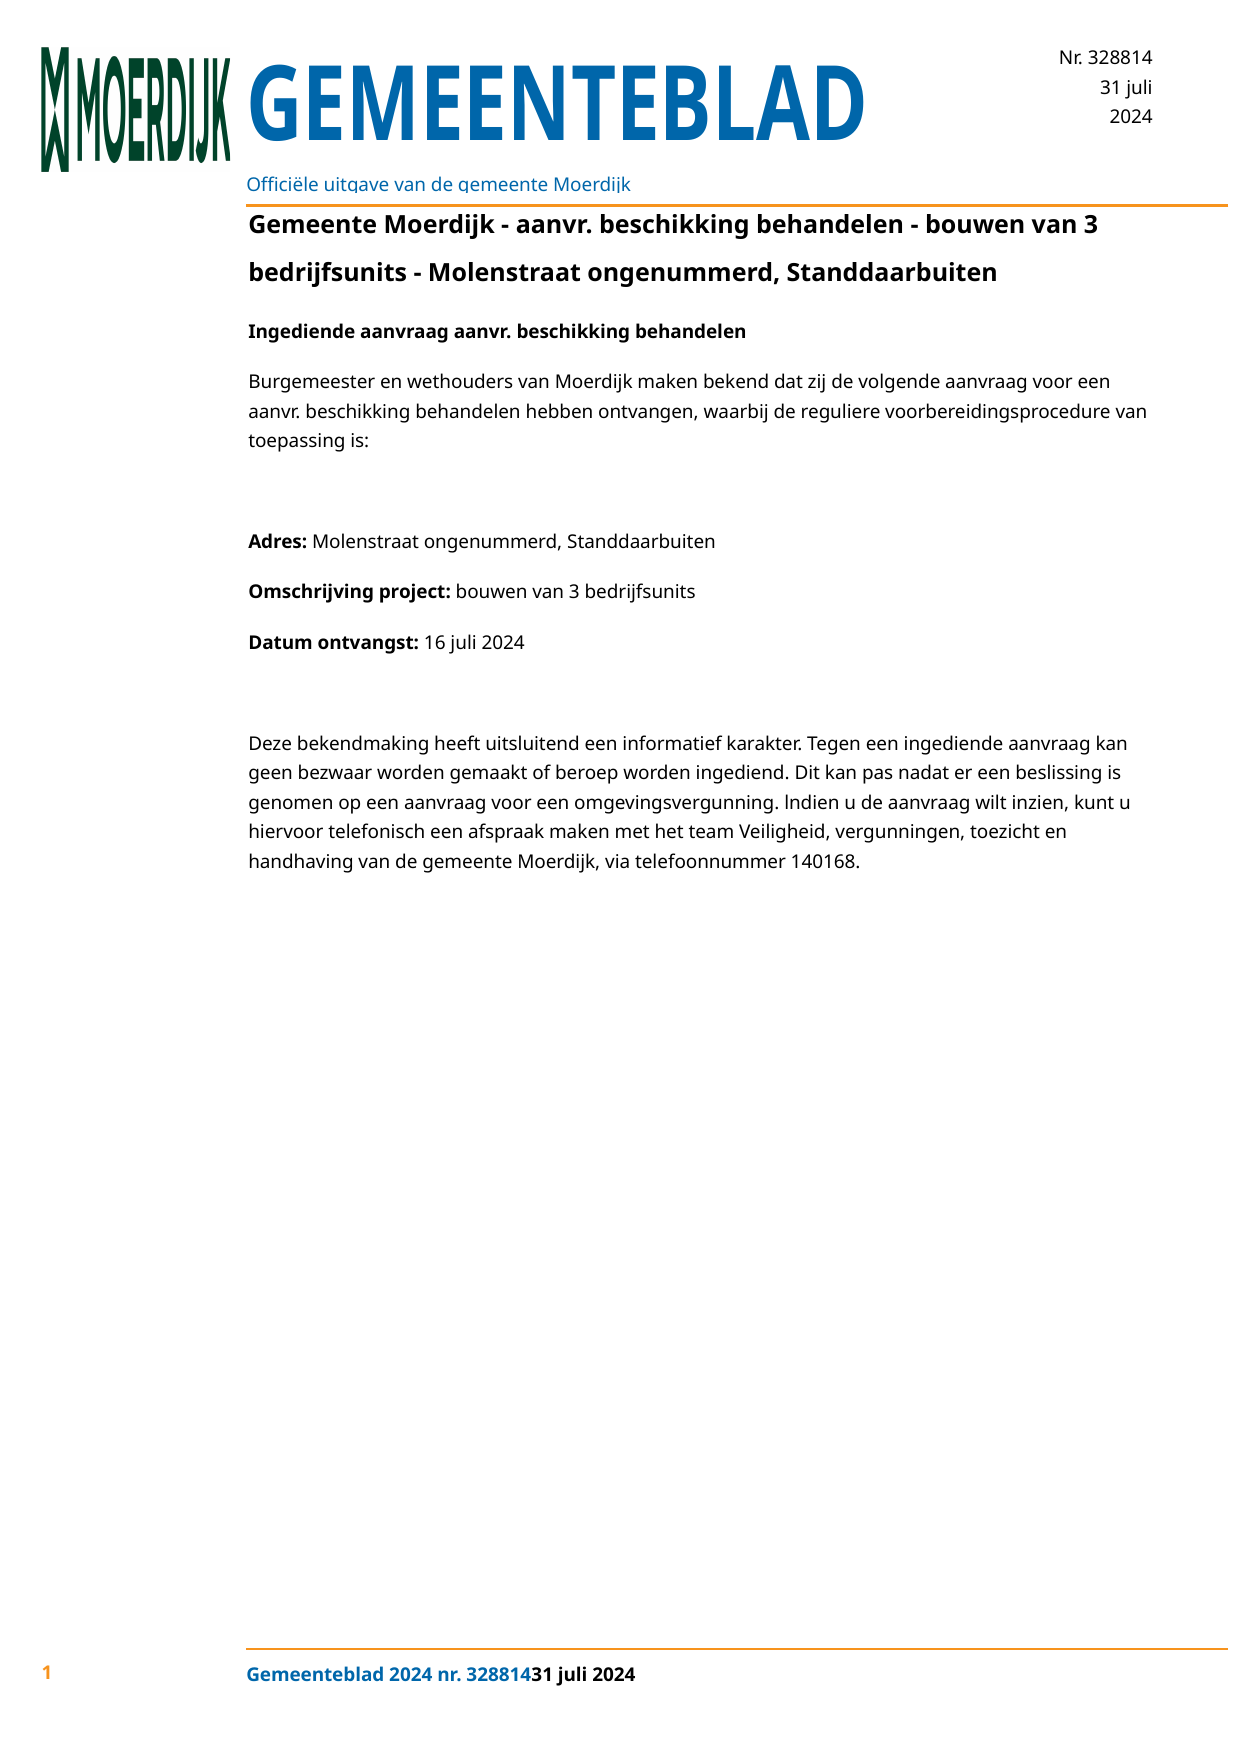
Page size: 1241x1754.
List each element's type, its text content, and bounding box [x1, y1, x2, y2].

text Ingediende aanvraag aanvr. beschikking behandelen [248, 318, 1152, 344]
text Burgemeester en wethouders van Moerdijk maken bekend dat zij de volgende aanvraag voor een aanvr. beschikking behandelen hebben ontvangen, waarbij de reguliere voorbereidingsprocedure van toepassing is: [248, 368, 1152, 453]
text Deze bekendmaking heeft uitsluitend een informatief karakter. Tegen een ingediende aanvraag kan geen bezwaar worden gemaakt of beroep worden ingediend. Dit kan pas nadat er een beslissing is genomen op een aanvraag voor een omgevingsvergunning. lndien u de aanvraag wilt inzien, kunt u hiervoor telefonisch een afspraak maken met het team Veiligheid, vergunningen, toezicht en handhaving van de gemeente Moerdijk, via telefoonnummer 140168. [248, 730, 1152, 874]
text Omschrijving project: bouwen van 3 bedrijfsunits [248, 579, 1152, 604]
text Adres: Molenstraat ongenummerd, Standdaarbuiten [248, 528, 1152, 554]
text Datum ontvangst: 16 juli 2024 [248, 629, 1152, 655]
text Gemeente Moerdijk - aanvr. beschikking behandelen - bouwen van 3 bedrijfsunits - Molenstraat ongenummerd, Standdaarbuiten [248, 207, 1152, 288]
picture [41, 47, 231, 172]
